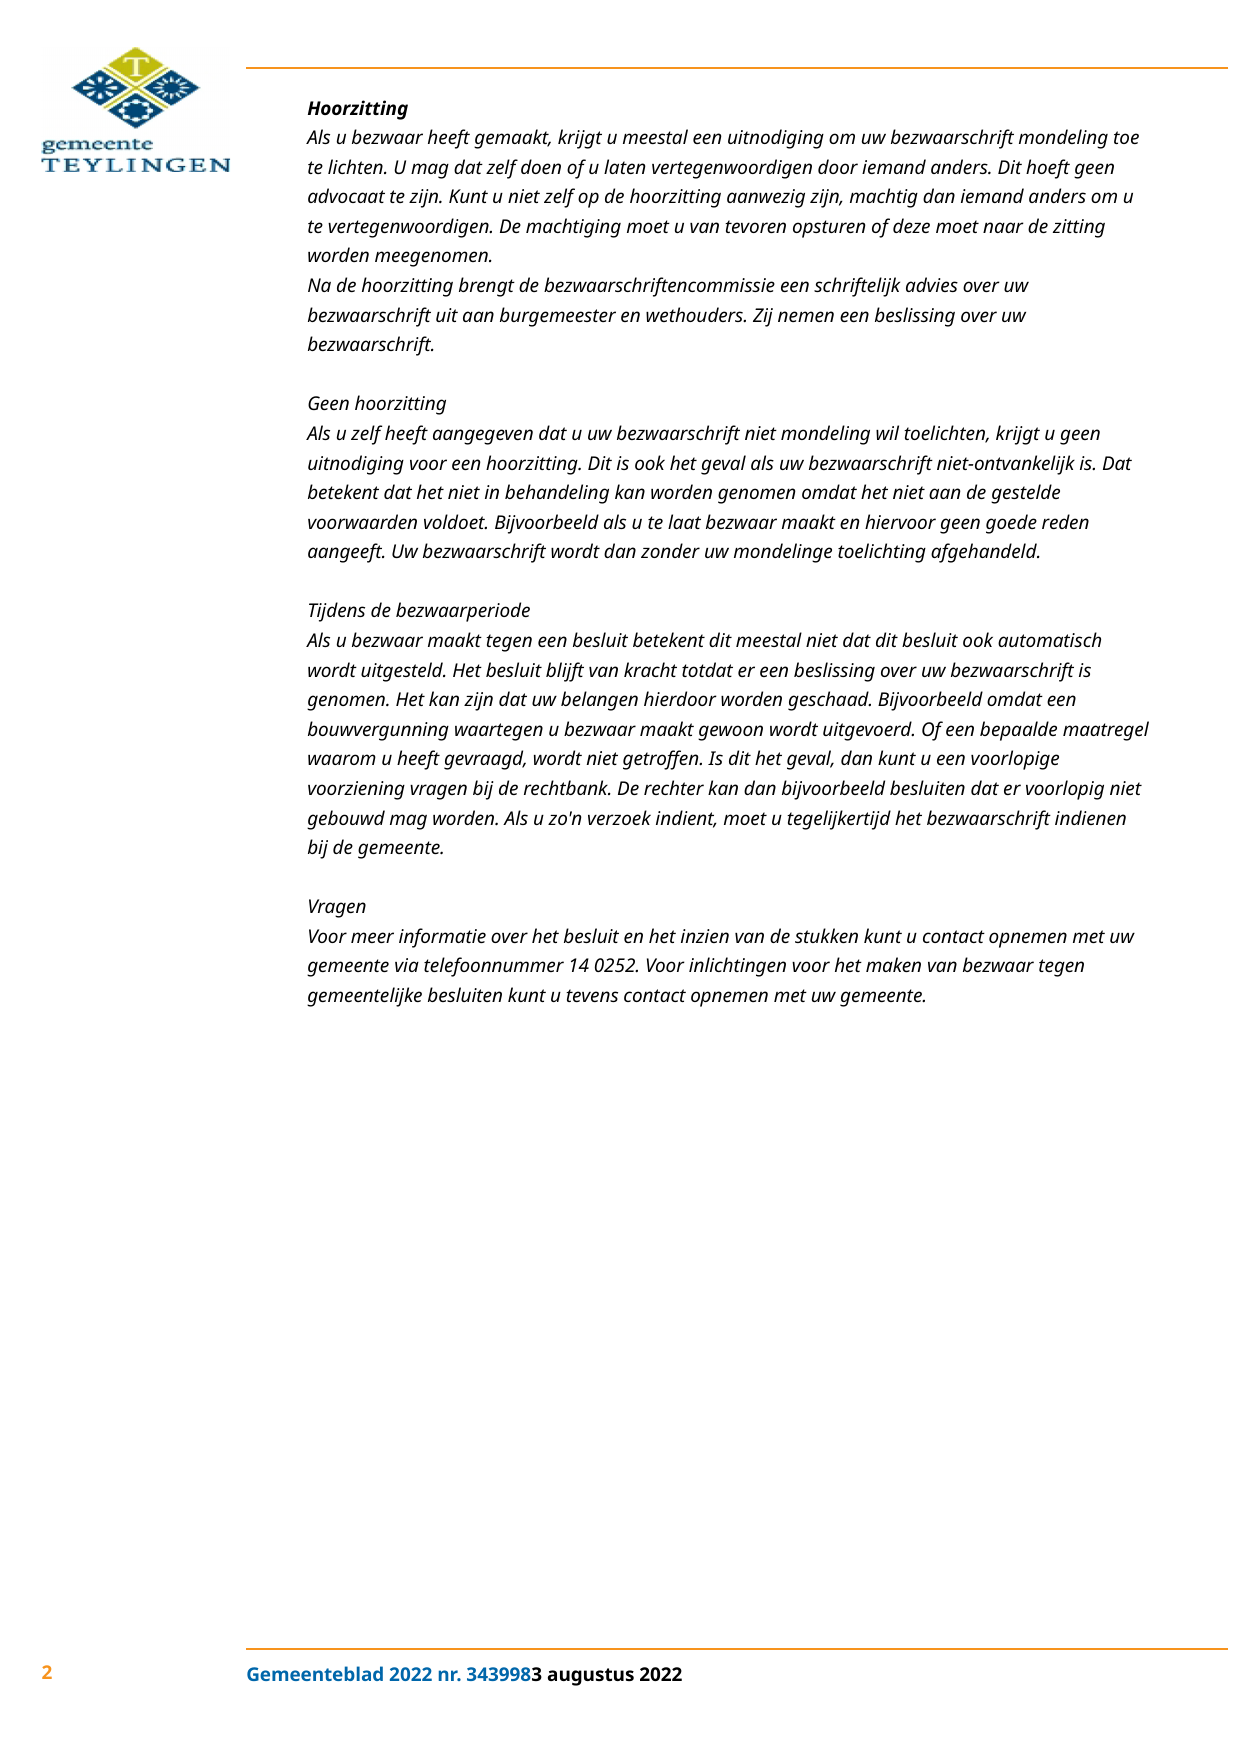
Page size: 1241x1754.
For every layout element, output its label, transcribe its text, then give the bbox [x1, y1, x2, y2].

list Geen hoorzitting [248, 391, 1152, 416]
list Als u zelf heeft aangegeven dat u uw bezwaarschrift niet mondeling wil toelichten, krijgt u geen uitnodiging voor een hoorzitting. Dit is ook het geval als uw bezwaarschrift niet-ontvankelijk is. Dat betekent dat het niet in behandeling kan worden genomen omdat het niet aan de gestelde voorwaarden voldoet. Bijvoorbeeld als u te laat bezwaar maakt en hiervoor geen goede reden aangeeft. Uw bezwaarschrift wordt dan zonder uw mondelinge toelichting afgehandeld. [248, 420, 1152, 564]
list Tijdens de bezwaarperiode [248, 598, 1152, 623]
list Voor meer informatie over het besluit en het inzien van de stukken kunt u contact opnemen met uw gemeente via telefoonnummer 14 0252. Voor inlichtingen voor het maken van bezwaar tegen gemeentelijke besluiten kunt u tevens contact opnemen met uw gemeente. [248, 923, 1152, 1008]
list Als u bezwaar heeft gemaakt, krijgt u meestal een uitnodiging om uw bezwaarschrift mondeling toe te lichten. U mag dat zelf doen of u laten vertegenwoordigen door iemand anders. Dit hoeft geen advocaat te zijn. Kunt u niet zelf op de hoorzitting aanwezig zijn, machtig dan iemand anders om u te vertegenwoordigen. De machtiging moet u van tevoren opsturen of deze moet naar de zitting worden meegenomen. [248, 124, 1152, 268]
picture [41, 47, 231, 172]
list Vragen [248, 893, 1152, 919]
list Na de hoorzitting brengt de bezwaarschriftencommissie een schriftelijk advies over uw bezwaarschrift uit aan burgemeester en wethouders. Zij nemen een beslissing over uw bezwaarschrift. [248, 272, 1152, 357]
list Als u bezwaar maakt tegen een besluit betekent dit meestal niet dat dit besluit ook automatisch wordt uitgesteld. Het besluit blijft van kracht totdat er een beslissing over uw bezwaarschrift is genomen. Het kan zijn dat uw belangen hierdoor worden geschaad. Bijvoorbeeld omdat een bouwvergunning waartegen u bezwaar maakt gewoon wordt uitgevoerd. Of een bepaalde maatregel waarom u heeft gevraagd, wordt niet getroffen. Is dit het geval, dan kunt u een voorlopige voorziening vragen bij de rechtbank. De rechter kan dan bijvoorbeeld besluiten dat er voorlopig niet gebouwd mag worden. Als u zo'n verzoek indient, moet u tegelijkertijd het bezwaarschrift indienen bij de gemeente. [248, 627, 1152, 860]
list Hoorzitting [248, 95, 1152, 121]
